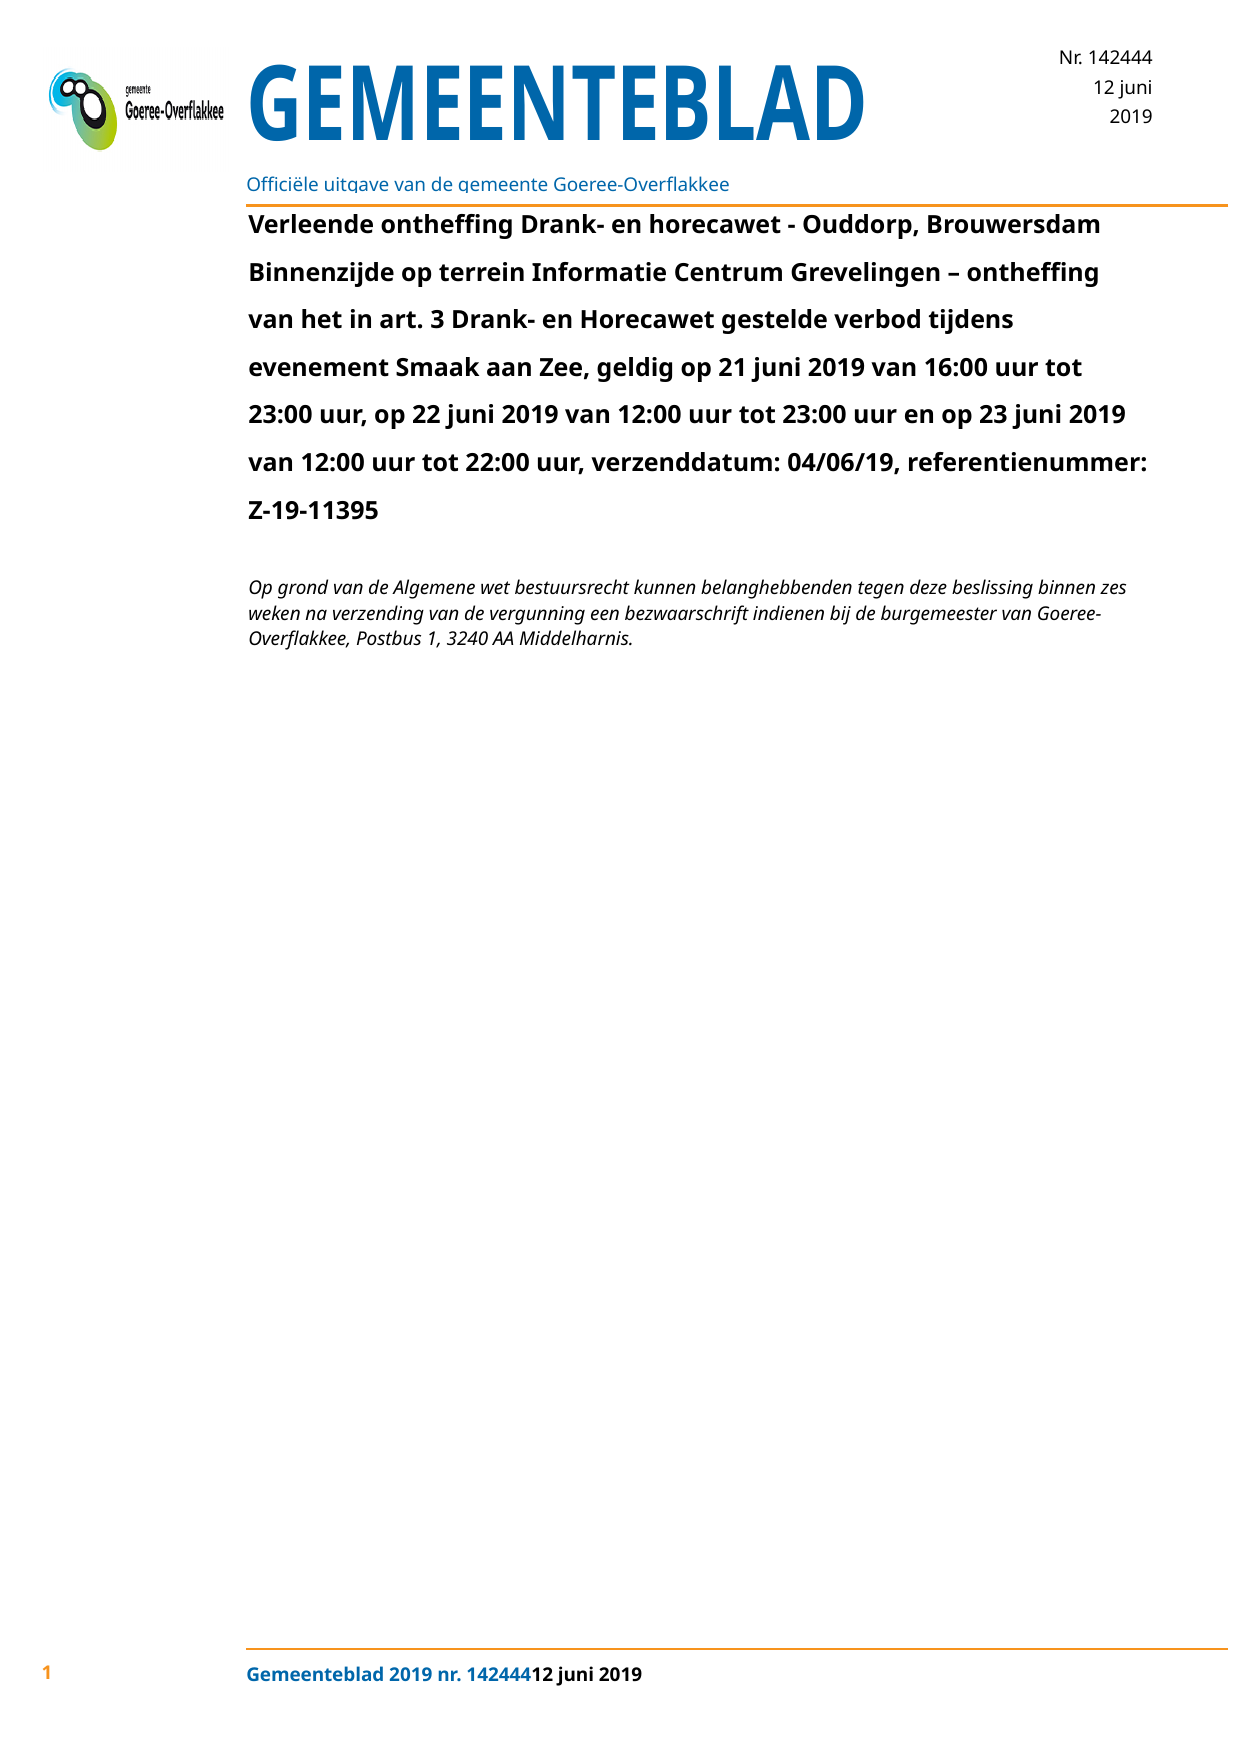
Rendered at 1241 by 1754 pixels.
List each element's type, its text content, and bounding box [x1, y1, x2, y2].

text Verleende ontheffing Drank- en horecawet - Ouddorp, Brouwersdam Binnenzijde op terrein Informatie Centrum Grevelingen – ontheffing van het in art. 3 Drank- en Horecawet gestelde verbod tijdens evenement Smaak aan Zee, geldig op 21 juni 2019 van 16:00 uur tot 23:00 uur, op 22 juni 2019 van 12:00 uur tot 23:00 uur en op 23 juni 2019 van 12:00 uur tot 22:00 uur, verzenddatum: 04/06/19, referentienummer: Z-19-11395 [248, 207, 1152, 526]
picture [41, 47, 231, 172]
text Op grond van de Algemene wet bestuursrecht kunnen belanghebbenden tegen deze beslissing binnen zes weken na verzending van de vergunning een bezwaarschrift indienen bij de burgemeester van Goeree-Overflakkee, Postbus 1, 3240 AA Middelharnis. [248, 574, 1152, 651]
